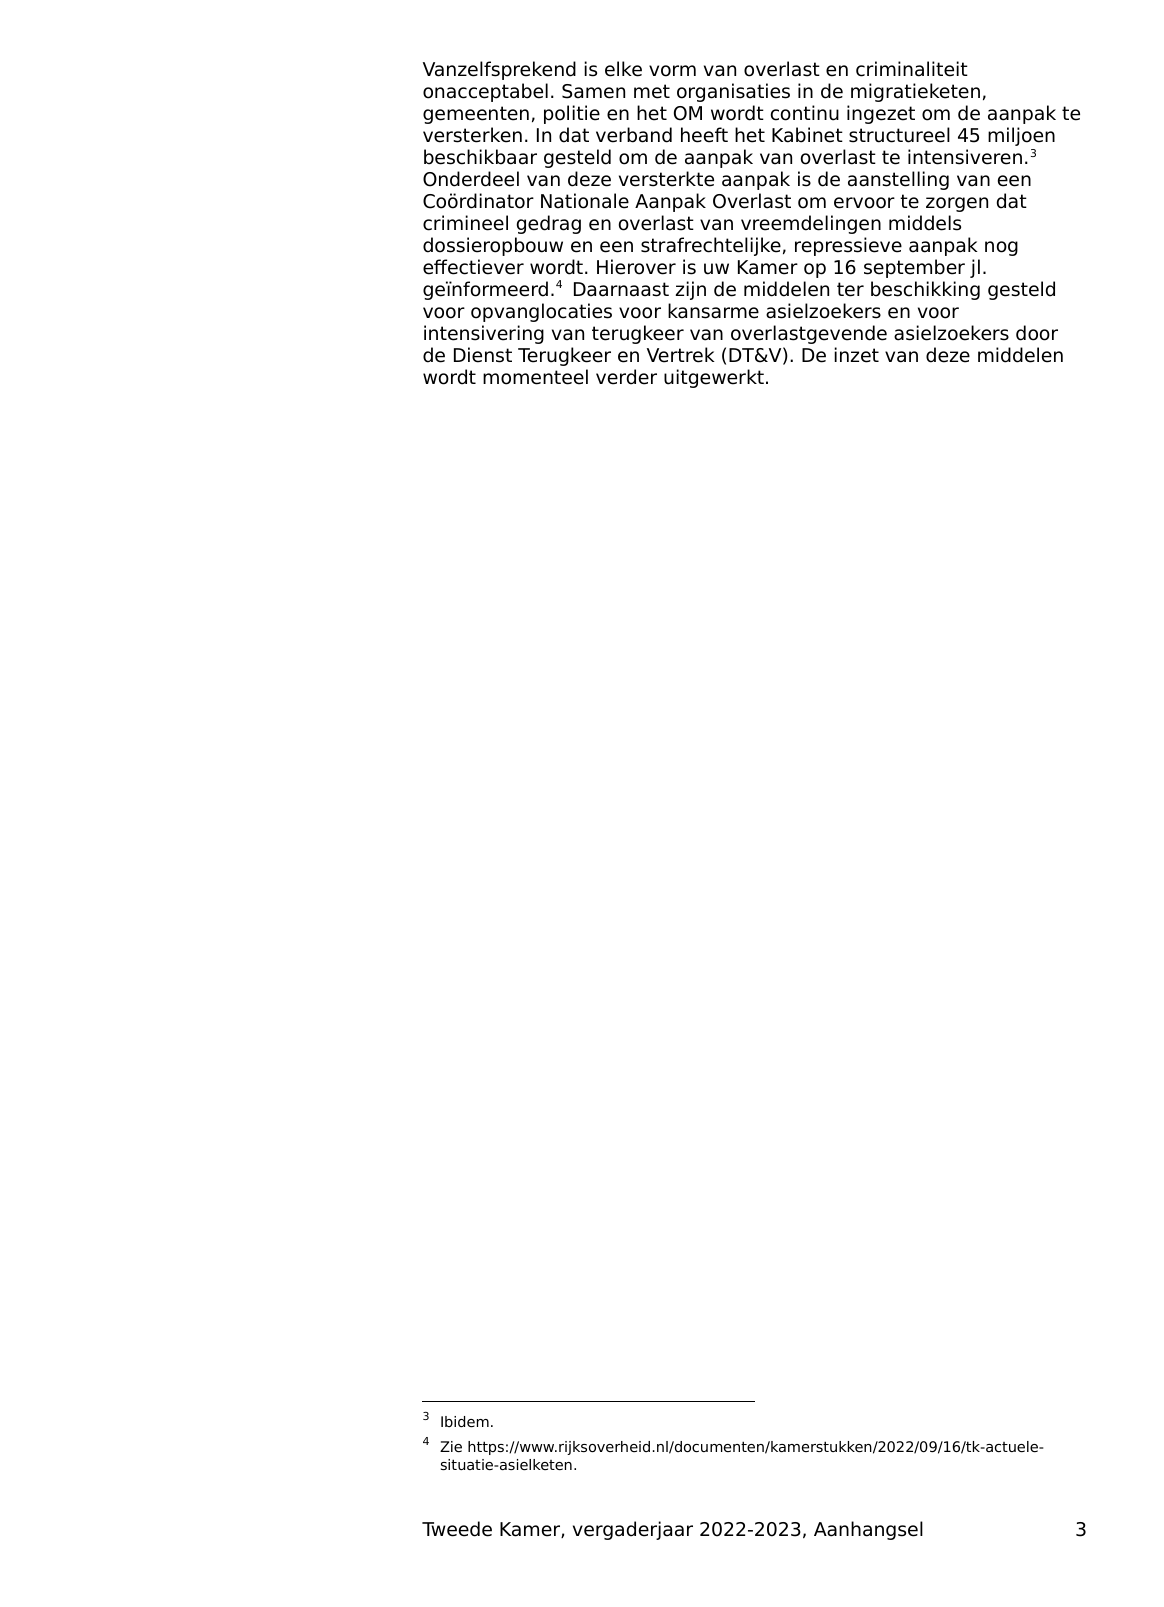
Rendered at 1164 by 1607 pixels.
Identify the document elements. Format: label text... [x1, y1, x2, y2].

text Zie https://www.rijksoverheid.nl/documenten/kamerstukken/2022/09/16/tk-actuele-situatie-asielketen. [422, 1435, 1087, 1474]
text Ibidem. [422, 1410, 1087, 1432]
text Vanzelfsprekend is elke vorm van overlast en criminaliteit onacceptabel. Samen met organisaties in de migratieketen, gemeenten, politie en het OM wordt continu ingezet om de aanpak te versterken. In dat verband heeft het Kabinet structureel 45 miljoen beschikbaar gesteld om de aanpak van overlast te intensiveren. Onderdeel van deze versterkte aanpak is de aanstelling van een Coördinator Nationale Aanpak Overlast om ervoor te zorgen dat crimineel gedrag en overlast van vreemdelingen middels dossieropbouw en een strafrechtelijke, repressieve aanpak nog effectiever wordt. Hierover is uw Kamer op 16 september jl. geïnformeerd. Daarnaast zijn de middelen ter beschikking gesteld voor opvanglocaties voor kansarme asielzoekers en voor intensivering van terugkeer van overlastgevende asielzoekers door de Dienst Terugkeer en Vertrek (DT&V). De inzet van deze middelen wordt momenteel verder uitgewerkt. [422, 59, 1087, 389]
